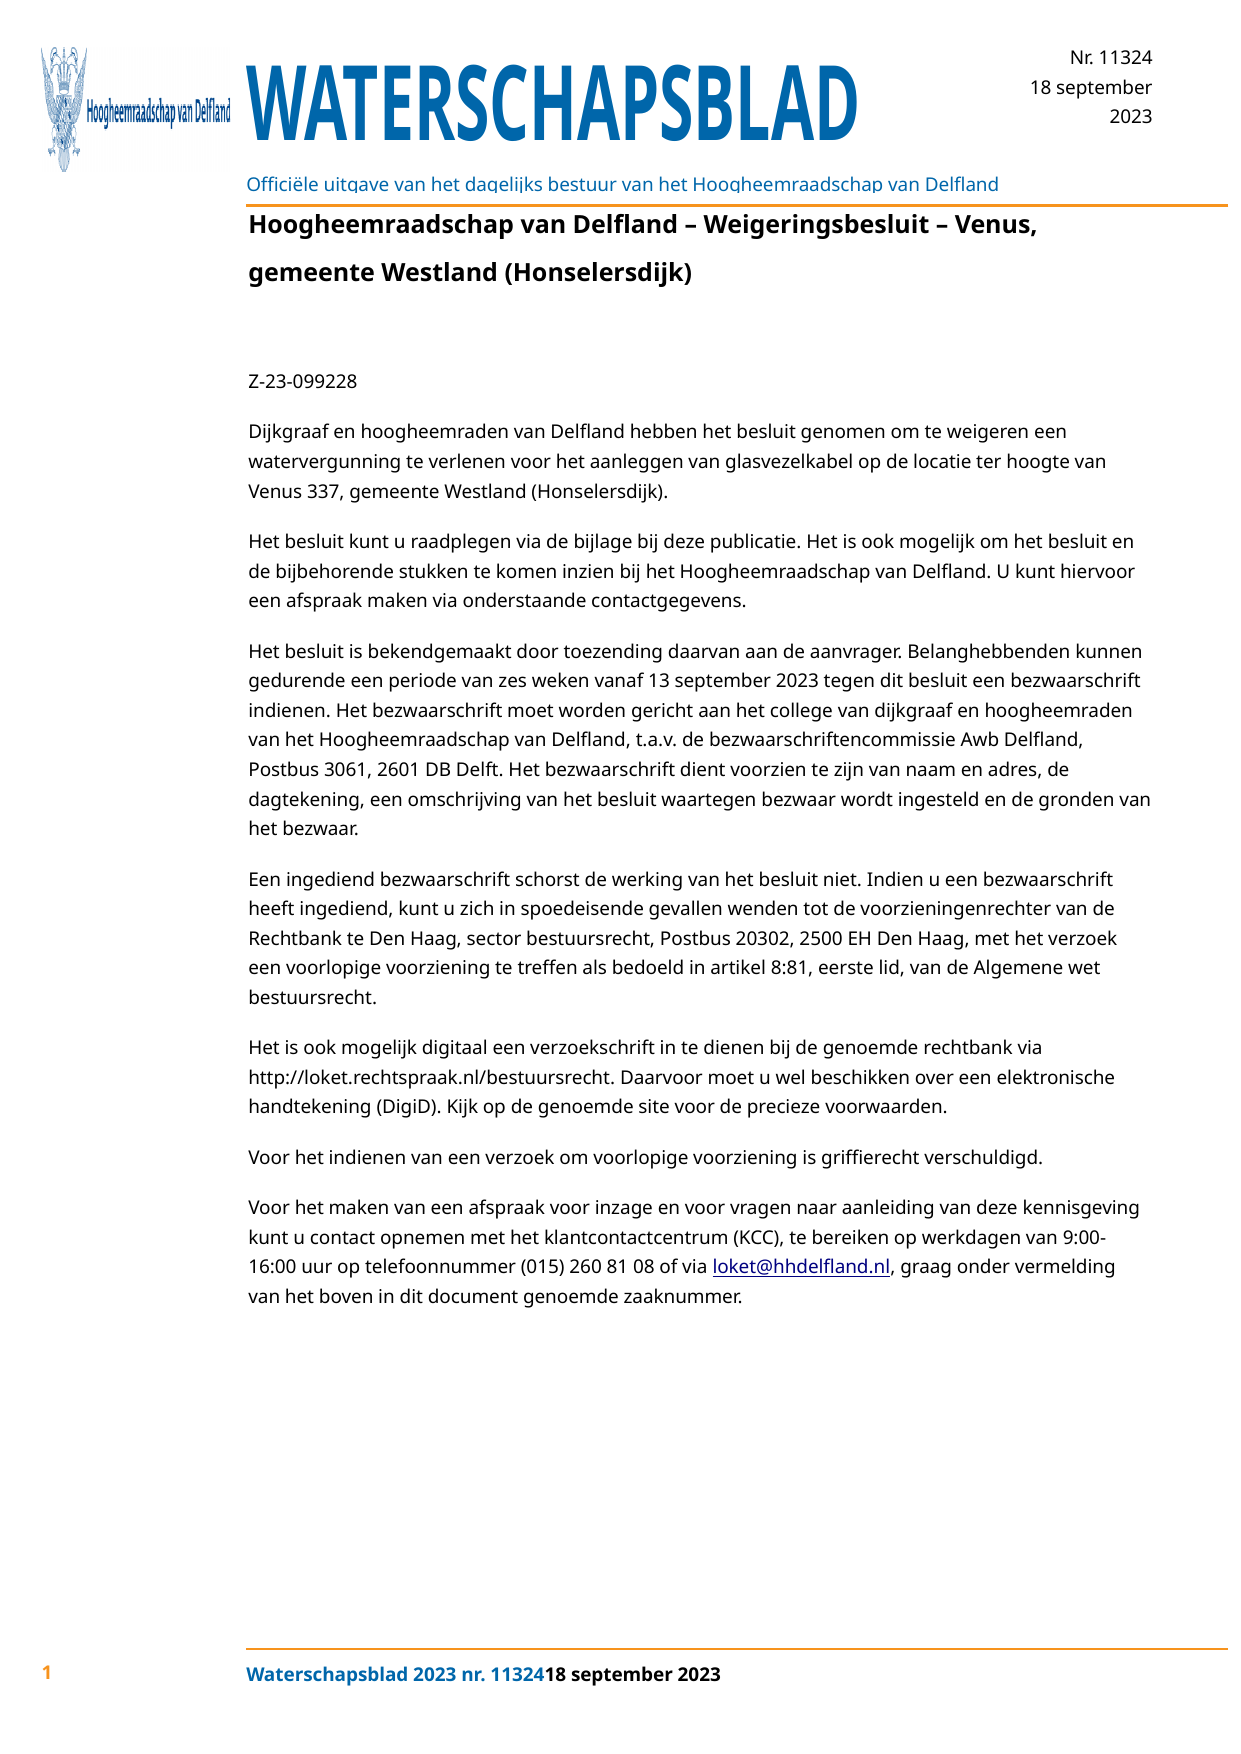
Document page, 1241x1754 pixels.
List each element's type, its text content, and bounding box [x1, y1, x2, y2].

text Een ingediend bezwaarschrift schorst de werking van het besluit niet. Indien u een bezwaarschrift heeft ingediend, kunt u zich in spoedeisende gevallen wenden tot de voorzieningenrechter van de Rechtbank te Den Haag, sector bestuursrecht, Postbus 20302, 2500 EH Den Haag, met het verzoek een voorlopige voorziening te treffen als bedoeld in artikel 8:81, eerste lid, van de Algemene wet bestuursrecht. [248, 866, 1152, 1010]
text Het besluit is bekendgemaakt door toezending daarvan aan de aanvrager. Belanghebbenden kunnen gedurende een periode van zes weken vanaf 13 september 2023 tegen dit besluit een bezwaarschrift indienen. Het bezwaarschrift moet worden gericht aan het college van dijkgraaf en hoogheemraden van het Hoogheemraadschap van Delfland, t.a.v. de bezwaarschriftencommissie Awb Delfland, Postbus 3061, 2601 DB Delft. Het bezwaarschrift dient voorzien te zijn van naam en adres, de dagtekening, een omschrijving van het besluit waartegen bezwaar wordt ingesteld en de gronden van het bezwaar. [248, 638, 1152, 841]
text Dijkgraaf en hoogheemraden van Delfland hebben het besluit genomen om te weigeren een watervergunning te verlenen voor het aanleggen van glasvezelkabel op de locatie ter hoogte van Venus 337, gemeente Westland (Honselersdijk). [248, 419, 1152, 504]
picture [41, 47, 231, 172]
text Voor het indienen van een verzoek om voorlopige voorziening is griffierecht verschuldigd. [248, 1144, 1152, 1170]
text Hoogheemraadschap van Delfland – Weigeringsbesluit – Venus, gemeente Westland (Honselersdijk) [248, 207, 1152, 288]
text Het besluit kunt u raadplegen via de bijlage bij deze publicatie. Het is ook mogelijk om het besluit en de bijbehorende stukken te komen inzien bij het Hoogheemraadschap van Delfland. U kunt hiervoor een afspraak maken via onderstaande contactgegevens. [248, 528, 1152, 613]
text Z-23-099228 [248, 368, 1152, 394]
text Voor het maken van een afspraak voor inzage en voor vragen naar aanleiding van deze kennisgeving kunt u contact opnemen met het klantcontactcentrum (KCC), te bereiken op werkdagen van 9:00-16:00 uur op telefoonnummer (015) 260 81 08 of via loket@hhdelfland.nl, graag onder vermelding van het boven in dit document genoemde zaaknummer. [248, 1194, 1152, 1309]
text Het is ook mogelijk digitaal een verzoekschrift in te dienen bij de genoemde rechtbank via http://loket.rechtspraak.nl/bestuursrecht. Daarvoor moet u wel beschikken over een elektronische handtekening (DigiD). Kijk op de genoemde site voor de precieze voorwaarden. [248, 1034, 1152, 1119]
